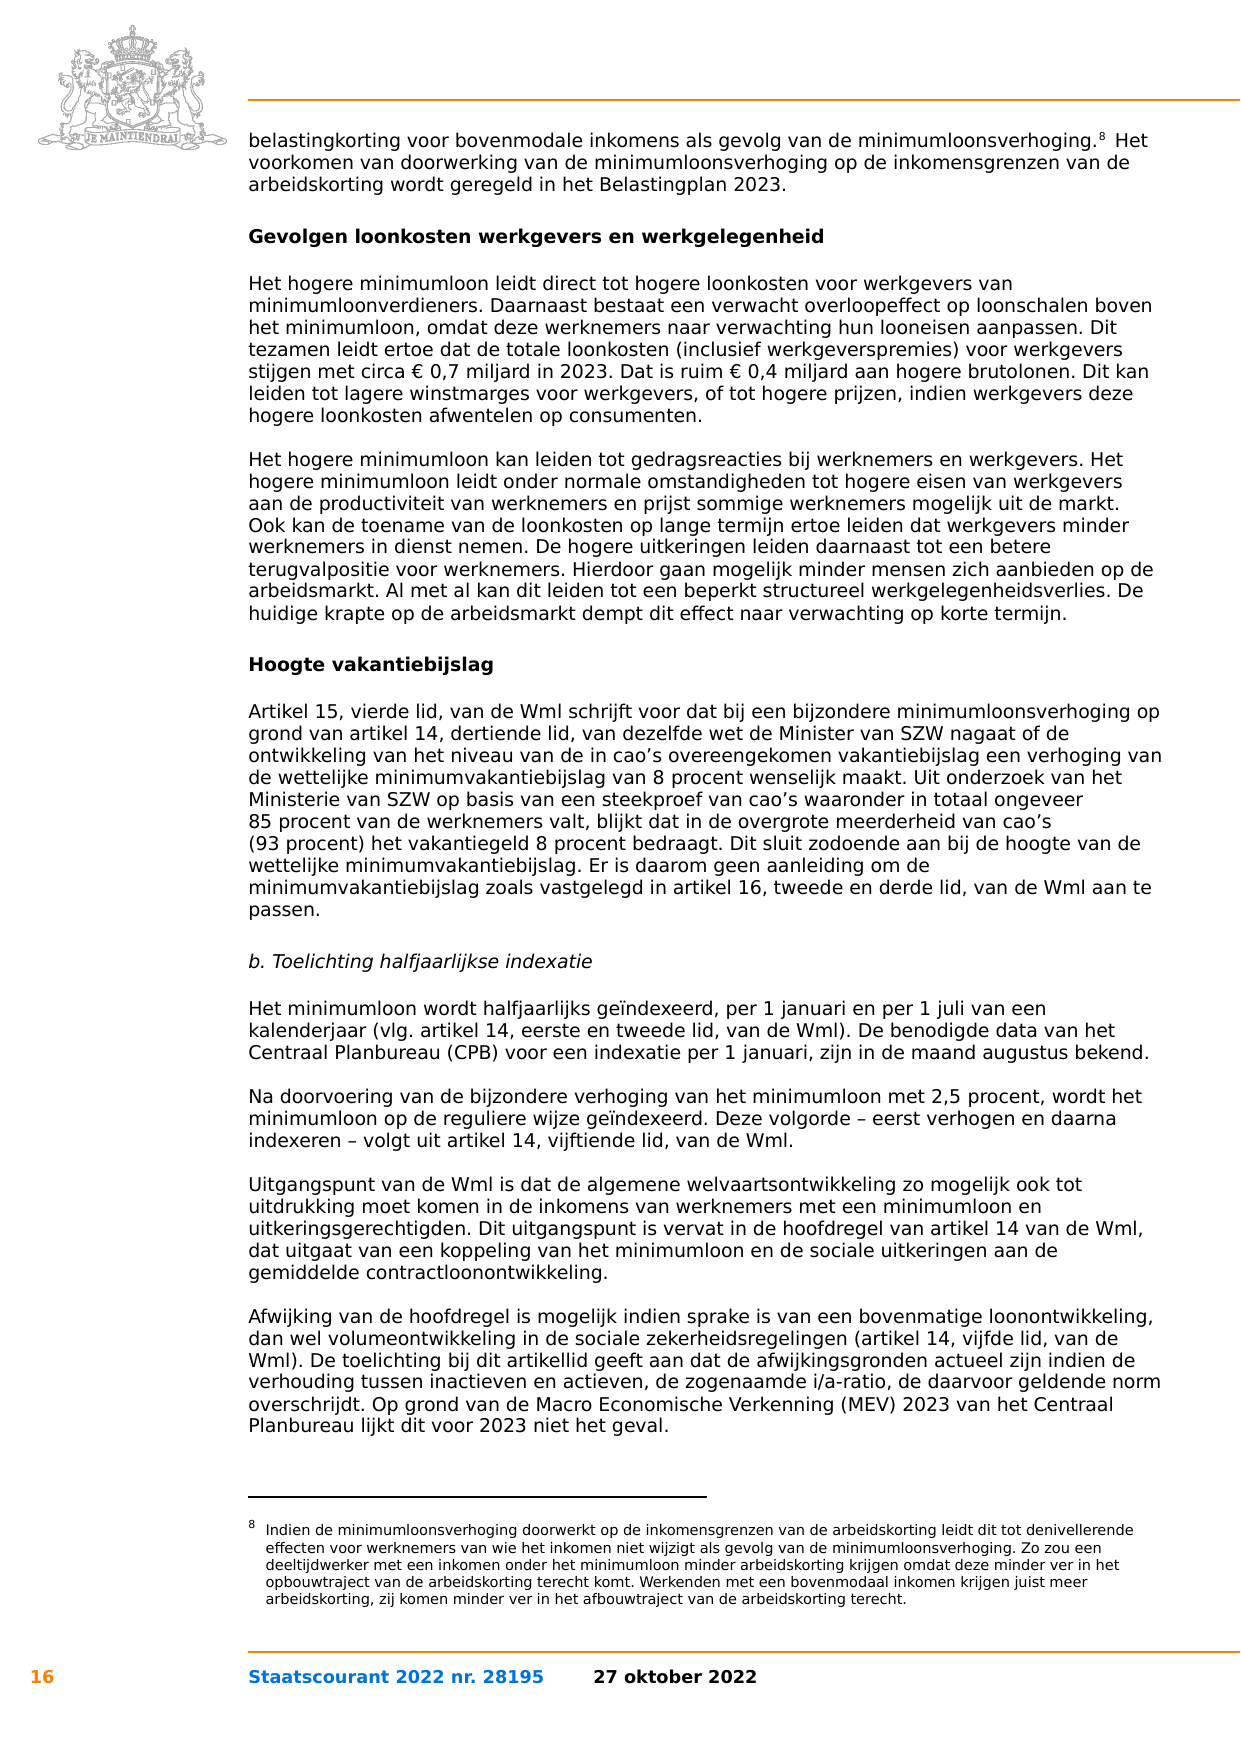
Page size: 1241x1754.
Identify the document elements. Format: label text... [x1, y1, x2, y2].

subtitle b. Toelichting halfjaarlijkse indexatie [248, 951, 1163, 973]
picture [38, 25, 227, 150]
subtitle Hoogte vakantiebijslag [248, 654, 1163, 676]
text Uitgangspunt van de Wml is dat de algemene welvaartsontwikkeling zo mogelijk ook tot uitdrukking moet komen in de inkomens van werknemers met een minimumloon en uitkeringsgerechtigden. Dit uitgangspunt is vervat in de hoofdregel van artikel 14 van de Wml, dat uitgaat van een koppeling van het minimumloon en de sociale uitkeringen aan de gemiddelde contractloonontwikkeling. [248, 1174, 1163, 1284]
text Na doorvoering van de bijzondere verhoging van het minimumloon met 2,5 procent, wordt het minimumloon op de reguliere wijze geïndexeerd. Deze volgorde – eerst verhogen en daarna indexeren – volgt uit artikel 14, vijftiende lid, van de Wml. [248, 1086, 1163, 1152]
text belastingkorting voor bovenmodale inkomens als gevolg van de minimumloonsverhoging. Het voorkomen van doorwerking van de minimumloonsverhoging op de inkomensgrenzen van de arbeidskorting wordt geregeld in het Belastingplan 2023. [248, 130, 1163, 196]
subtitle Gevolgen loonkosten werkgevers en werkgelegenheid [248, 226, 1163, 248]
text Het hogere minimumloon kan leiden tot gedragsreacties bij werknemers en werkgevers. Het hogere minimumloon leidt onder normale omstandigheden tot hogere eisen van werkgevers aan de productiviteit van werknemers en prijst sommige werknemers mogelijk uit de markt. Ook kan de toename van de loonkosten op lange termijn ertoe leiden dat werkgevers minder werknemers in dienst nemen. De hogere uitkeringen leiden daarnaast tot een betere terugvalpositie voor werknemers. Hierdoor gaan mogelijk minder mensen zich aanbieden op de arbeidsmarkt. Al met al kan dit leiden tot een beperkt structureel werkgelegenheidsverlies. De huidige krapte op de arbeidsmarkt dempt dit effect naar verwachting op korte termijn. [248, 448, 1163, 624]
text Artikel 15, vierde lid, van de Wml schrijft voor dat bij een bijzondere minimumloonsverhoging op grond van artikel 14, dertiende lid, van dezelfde wet de Minister van SZW nagaat of de ontwikkeling van het niveau van de in cao’s overeengekomen vakantiebijslag een verhoging van de wettelijke minimumvakantiebijslag van 8 procent wenselijk maakt. Uit onderzoek van het Ministerie van SZW op basis van een steekproef van cao’s waaronder in totaal ongeveer 85 procent van de werknemers valt, blijkt dat in de overgrote meerderheid van cao’s (93 procent) het vakantiegeld 8 procent bedraagt. Dit sluit zodoende aan bij de hoogte van de wettelijke minimumvakantiebijslag. Er is daarom geen aanleiding om de minimumvakantiebijslag zoals vastgelegd in artikel 16, tweede en derde lid, van de Wml aan te passen. [248, 701, 1163, 921]
text Indien de minimumloonsverhoging doorwerkt op de inkomensgrenzen van de arbeidskorting leidt dit tot denivellerende effecten voor werknemers van wie het inkomen niet wijzigt als gevolg van de minimumloonsverhoging. Zo zou een deeltijdwerker met een inkomen onder het minimumloon minder arbeidskorting krijgen omdat deze minder ver in het opbouwtraject van de arbeidskorting terecht komt. Werkenden met een bovenmodaal inkomen krijgen juist meer arbeidskorting, zij komen minder ver in het afbouwtraject van de arbeidskorting terecht. [248, 1518, 1163, 1608]
text Afwijking van de hoofdregel is mogelijk indien sprake is van een bovenmatige loonontwikkeling, dan wel volumeontwikkeling in de sociale zekerheidsregelingen (artikel 14, vijfde lid, van de Wml). De toelichting bij dit artikellid geeft aan dat de afwijkingsgronden actueel zijn indien de verhouding tussen inactieven en actieven, de zogenaamde i/a-ratio, de daarvoor geldende norm overschrijdt. Op grond van de Macro Economische Verkenning (MEV) 2023 van het Centraal Planbureau lijkt dit voor 2023 niet het geval. [248, 1306, 1163, 1437]
text Het hogere minimumloon leidt direct tot hogere loonkosten voor werkgevers van minimumloonverdieners. Daarnaast bestaat een verwacht overloopeffect op loonschalen boven het minimumloon, omdat deze werknemers naar verwachting hun looneisen aanpassen. Dit tezamen leidt ertoe dat de totale loonkosten (inclusief werkgeverspremies) voor werkgevers stijgen met circa € 0,7 miljard in 2023. Dat is ruim € 0,4 miljard aan hogere brutolonen. Dit kan leiden tot lagere winstmarges voor werkgevers, of tot hogere prijzen, indien werkgevers deze hogere loonkosten afwentelen op consumenten. [248, 273, 1163, 427]
text Het minimumloon wordt halfjaarlijks geïndexeerd, per 1 januari en per 1 juli van een kalenderjaar (vlg. artikel 14, eerste en tweede lid, van de Wml). De benodigde data van het Centraal Planbureau (CPB) voor een indexatie per 1 januari, zijn in de maand augustus bekend. [248, 998, 1163, 1064]
